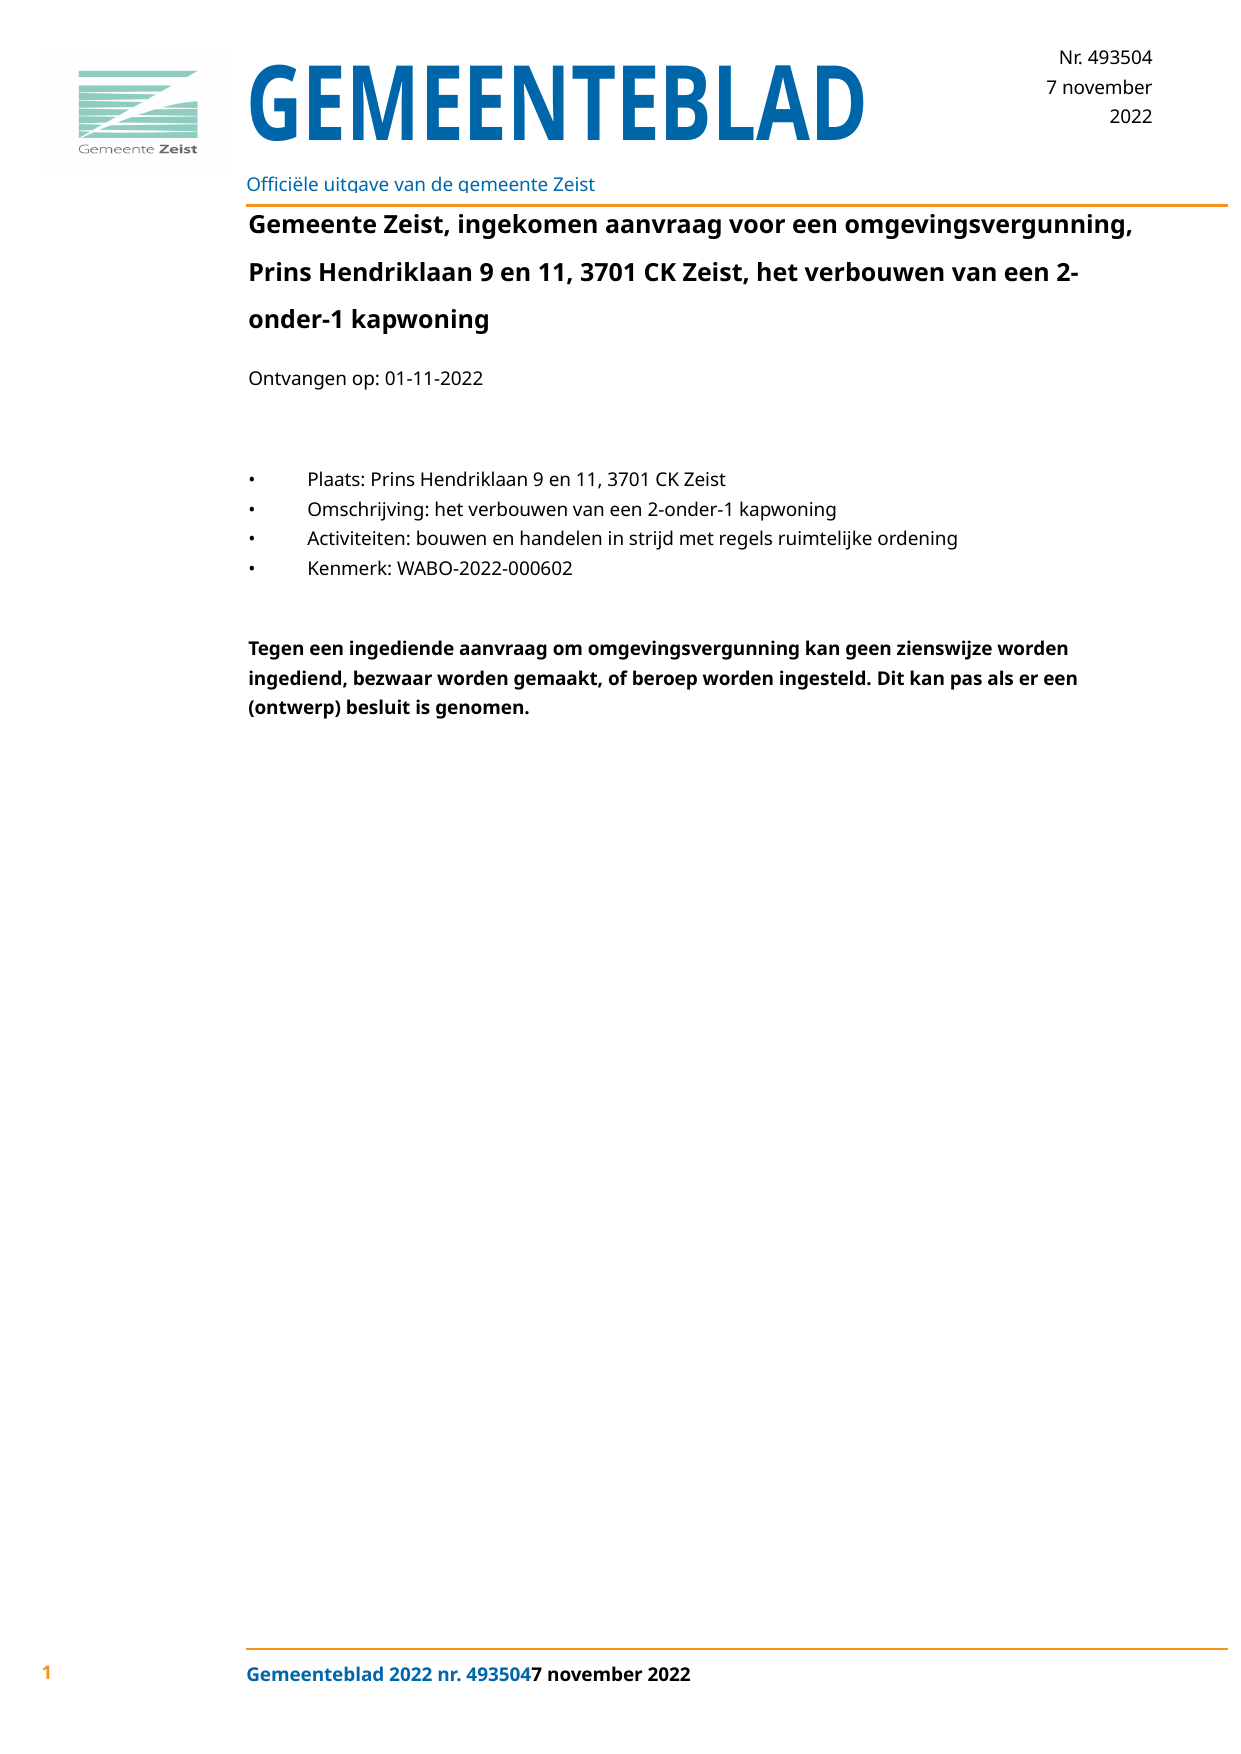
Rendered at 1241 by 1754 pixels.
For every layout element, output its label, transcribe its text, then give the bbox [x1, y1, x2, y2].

list Kenmerk: WABO-2022-000602 [248, 555, 1152, 581]
list Activiteiten: bouwen en handelen in strijd met regels ruimtelijke ordening [248, 526, 1152, 551]
picture [41, 47, 231, 172]
text Tegen een ingediende aanvraag om omgevingsvergunning kan geen zienswijze worden ingediend, bezwaar worden gemaakt, of beroep worden ingesteld. Dit kan pas als er een (ontwerp) besluit is genomen. [248, 635, 1152, 720]
text Gemeente Zeist, ingekomen aanvraag voor een omgevingsvergunning, Prins Hendriklaan 9 en 11, 3701 CK Zeist, het verbouwen van een 2-onder-1 kapwoning [248, 207, 1152, 336]
list Plaats: Prins Hendriklaan 9 en 11, 3701 CK Zeist [248, 466, 1152, 492]
text Ontvangen op: 01-11-2022 [248, 366, 1152, 391]
list Omschrijving: het verbouwen van een 2-onder-1 kapwoning [248, 496, 1152, 522]
